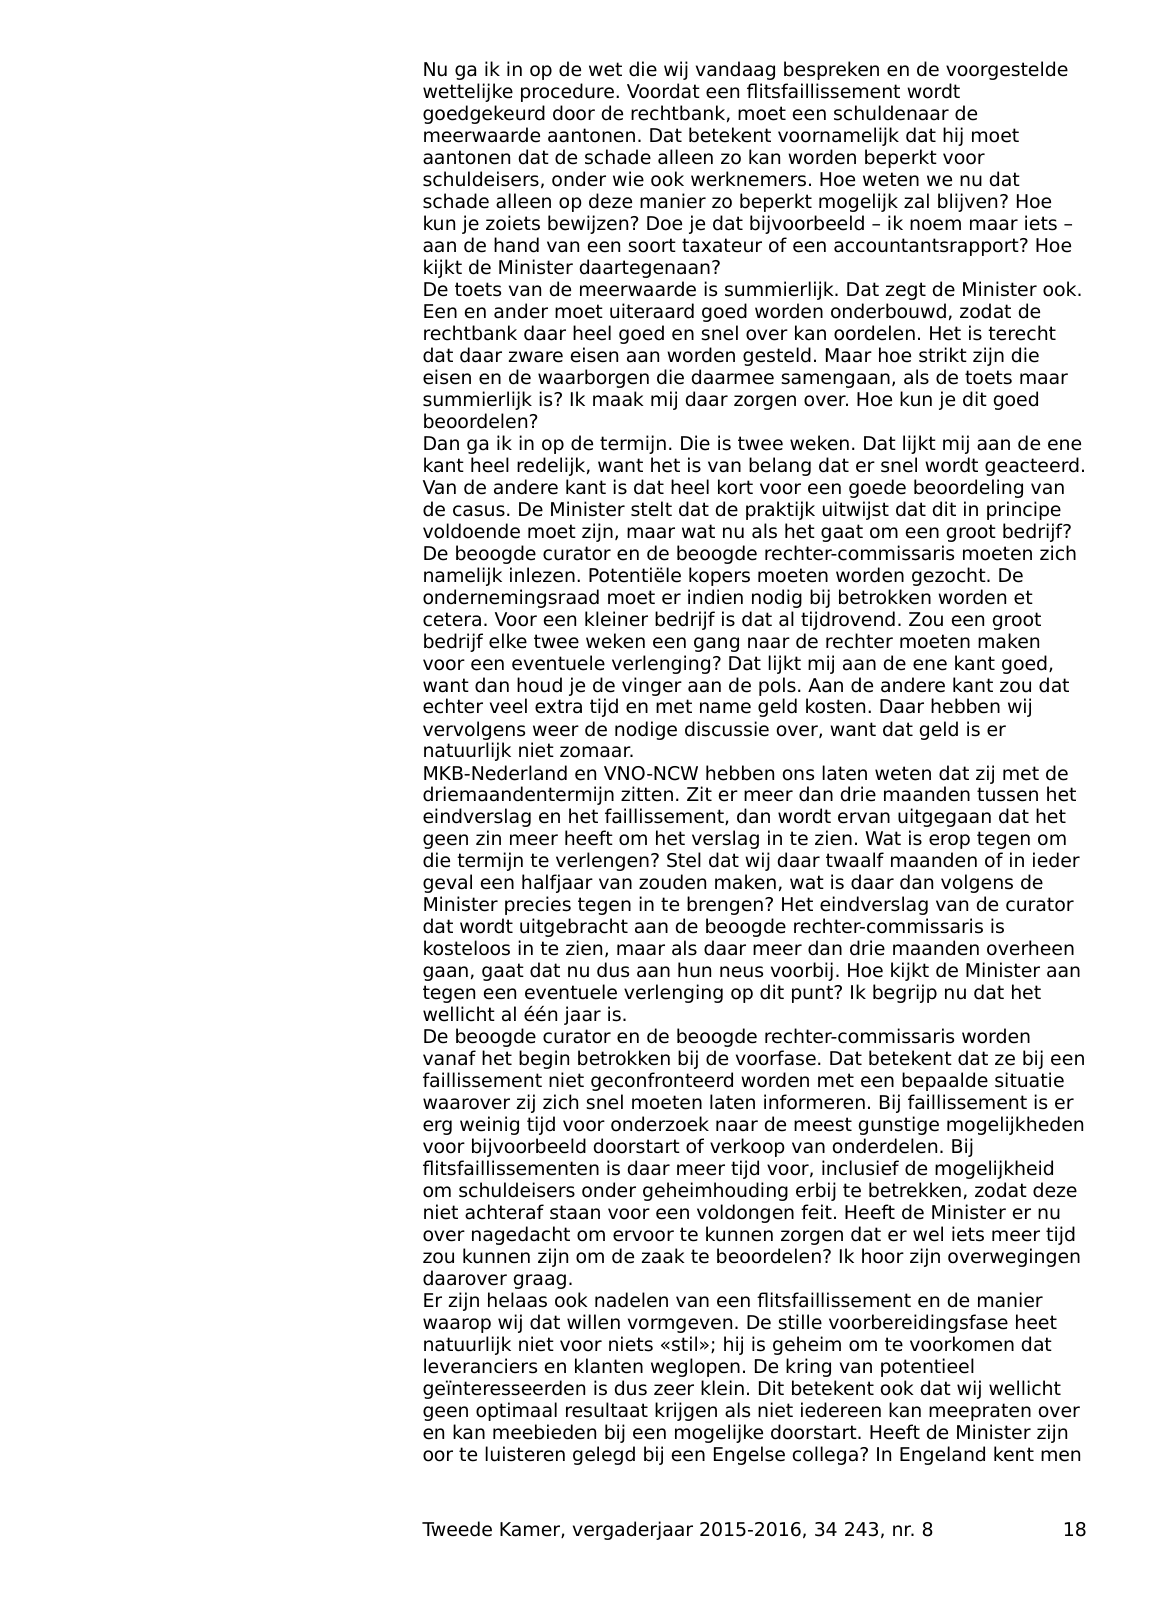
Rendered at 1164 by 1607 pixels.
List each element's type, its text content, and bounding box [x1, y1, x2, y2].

text De toets van de meerwaarde is summierlijk. Dat zegt de Minister ook. Een en ander moet uiteraard goed worden onderbouwd, zodat de rechtbank daar heel goed en snel over kan oordelen. Het is terecht dat daar zware eisen aan worden gesteld. Maar hoe strikt zijn die eisen en de waarborgen die daarmee samengaan, als de toets maar summierlijk is? Ik maak mij daar zorgen over. Hoe kun je dit goed beoordelen? [422, 279, 1087, 433]
text MKB-Nederland en VNO-NCW hebben ons laten weten dat zij met de driemaandentermijn zitten. Zit er meer dan drie maanden tussen het eindverslag en het faillissement, dan wordt ervan uitgegaan dat het geen zin meer heeft om het verslag in te zien. Wat is erop tegen om die termijn te verlengen? Stel dat wij daar twaalf maanden of in ieder geval een halfjaar van zouden maken, wat is daar dan volgens de Minister precies tegen in te brengen? Het eindverslag van de curator dat wordt uitgebracht aan de beoogde rechter-commissaris is kosteloos in te zien, maar als daar meer dan drie maanden overheen gaan, gaat dat nu dus aan hun neus voorbij. Hoe kijkt de Minister aan tegen een eventuele verlenging op dit punt? Ik begrijp nu dat het wellicht al één jaar is. [422, 762, 1087, 1026]
text Er zijn helaas ook nadelen van een flitsfaillissement en de manier waarop wij dat willen vormgeven. De stille voorbereidingsfase heet natuurlijk niet voor niets «stil»; hij is geheim om te voorkomen dat leveranciers en klanten weglopen. De kring van potentieel geïnteresseerden is dus zeer klein. Dit betekent ook dat wij wellicht geen optimaal resultaat krijgen als niet iedereen kan meepraten over en kan meebieden bij een mogelijke doorstart. Heeft de Minister zijn oor te luisteren gelegd bij een Engelse collega? In Engeland kent men [422, 1290, 1087, 1466]
text De beoogde curator en de beoogde rechter-commissaris worden vanaf het begin betrokken bij de voorfase. Dat betekent dat ze bij een faillissement niet geconfronteerd worden met een bepaalde situatie waarover zij zich snel moeten laten informeren. Bij faillissement is er erg weinig tijd voor onderzoek naar de meest gunstige mogelijkheden voor bijvoorbeeld doorstart of verkoop van onderdelen. Bij flitsfaillissementen is daar meer tijd voor, inclusief de mogelijkheid om schuldeisers onder geheimhouding erbij te betrekken, zodat deze niet achteraf staan voor een voldongen feit. Heeft de Minister er nu over nagedacht om ervoor te kunnen zorgen dat er wel iets meer tijd zou kunnen zijn om de zaak te beoordelen? Ik hoor zijn overwegingen daarover graag. [422, 1026, 1087, 1290]
text Dan ga ik in op de termijn. Die is twee weken. Dat lijkt mij aan de ene kant heel redelijk, want het is van belang dat er snel wordt geacteerd. Van de andere kant is dat heel kort voor een goede beoordeling van de casus. De Minister stelt dat de praktijk uitwijst dat dit in principe voldoende moet zijn, maar wat nu als het gaat om een groot bedrijf? De beoogde curator en de beoogde rechter-commissaris moeten zich namelijk inlezen. Potentiële kopers moeten worden gezocht. De ondernemingsraad moet er indien nodig bij betrokken worden et cetera. Voor een kleiner bedrijf is dat al tijdrovend. Zou een groot bedrijf elke twee weken een gang naar de rechter moeten maken voor een eventuele verlenging? Dat lijkt mij aan de ene kant goed, want dan houd je de vinger aan de pols. Aan de andere kant zou dat echter veel extra tijd en met name geld kosten. Daar hebben wij vervolgens weer de nodige discussie over, want dat geld is er natuurlijk niet zomaar. [422, 433, 1087, 762]
text Nu ga ik in op de wet die wij vandaag bespreken en de voorgestelde wettelijke procedure. Voordat een flitsfaillissement wordt goedgekeurd door de rechtbank, moet een schuldenaar de meerwaarde aantonen. Dat betekent voornamelijk dat hij moet aantonen dat de schade alleen zo kan worden beperkt voor schuldeisers, onder wie ook werknemers. Hoe weten we nu dat schade alleen op deze manier zo beperkt mogelijk zal blijven? Hoe kun je zoiets bewijzen? Doe je dat bijvoorbeeld – ik noem maar iets – aan de hand van een soort taxateur of een accountantsrapport? Hoe kijkt de Minister daartegenaan? [422, 59, 1087, 279]
